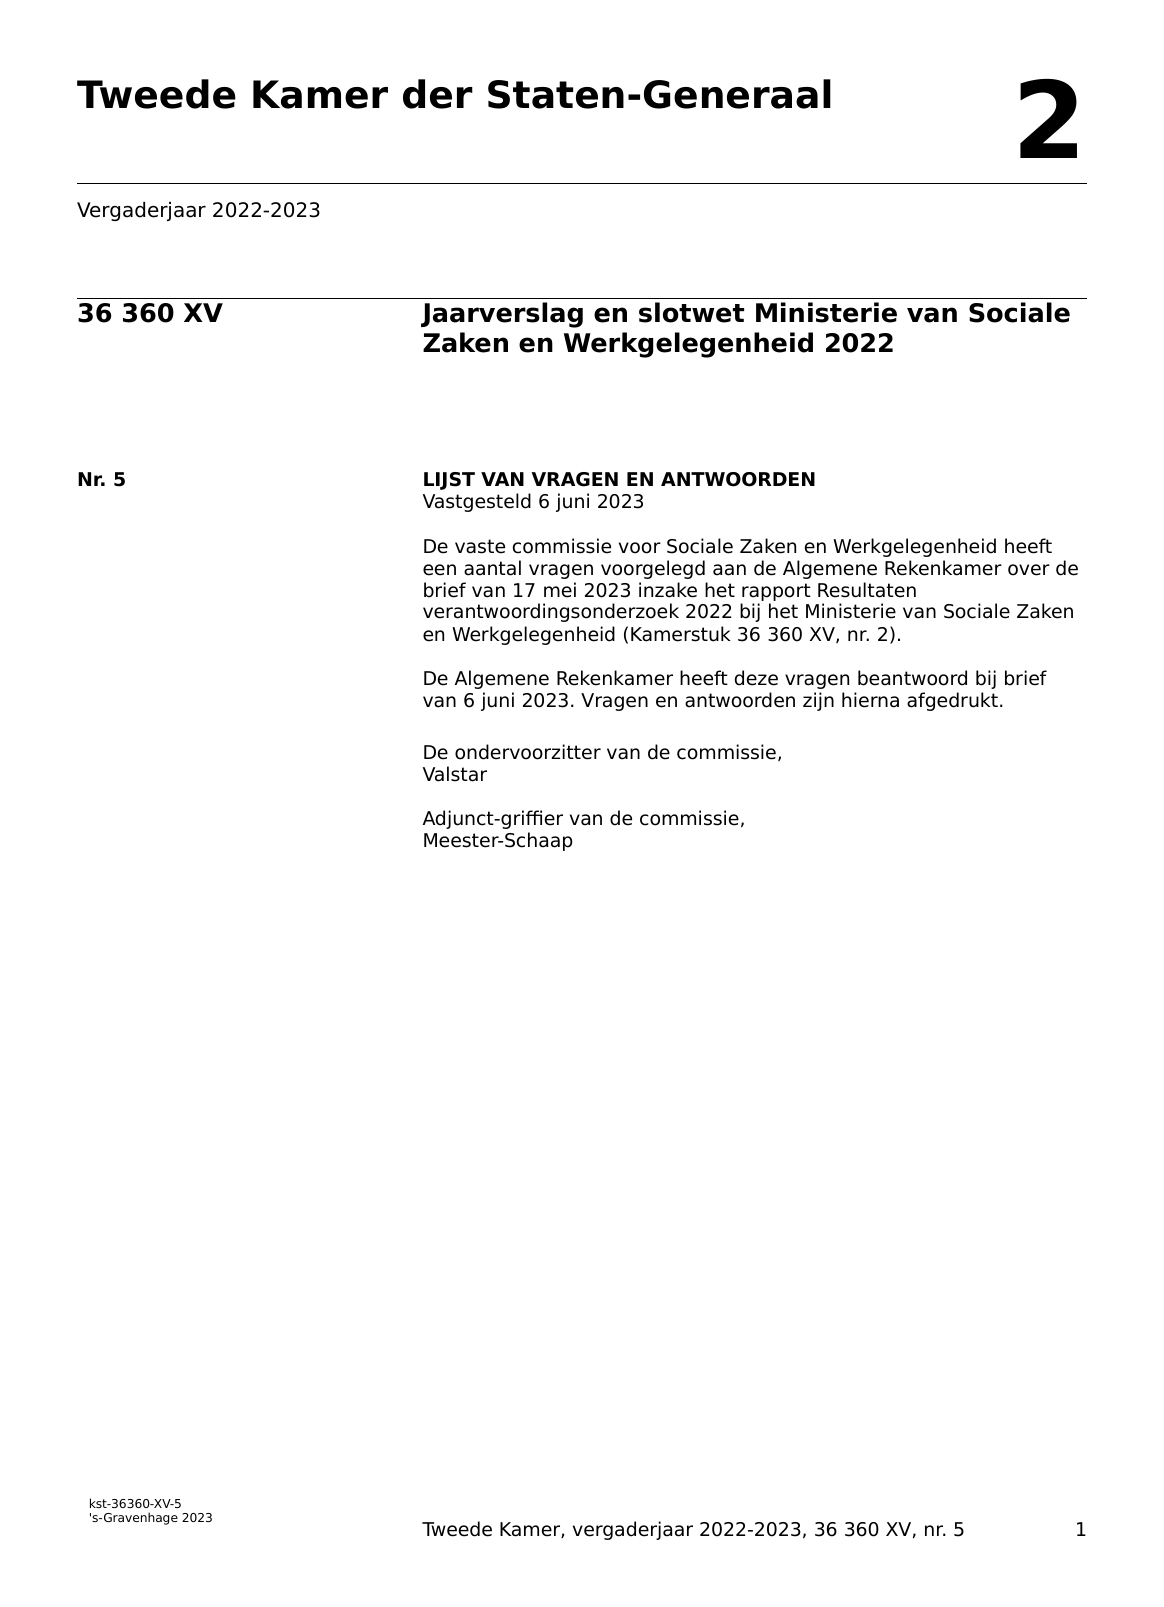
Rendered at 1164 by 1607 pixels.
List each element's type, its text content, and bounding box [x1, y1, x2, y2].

table_header 2 [886, 59, 1087, 183]
subtitle 36 360 XV Jaarverslag en slotwet Ministerie van Sociale Zaken en Werkgelegenheid 2022 [77, 299, 1087, 358]
text De vaste commissie voor Sociale Zaken en Werkgelegenheid heeft een aantal vragen voorgelegd aan de Algemene Rekenkamer over de brief van 17 mei 2023 inzake het rapport Resultaten verantwoordingsonderzoek 2022 bij het Ministerie van Sociale Zaken en Werkgelegenheid (Kamerstuk 36 360 XV, nr. 2). [422, 536, 1087, 645]
table_header Tweede Kamer der Staten-Generaal [77, 59, 886, 183]
text 's-Gravenhage 2023 [88, 1511, 323, 1525]
subtitle Nr. 5 LIJST VAN VRAGEN EN ANTWOORDEN [77, 469, 1087, 491]
text Vastgesteld 6 juni 2023 [422, 491, 1087, 513]
text De Algemene Rekenkamer heeft deze vragen beantwoord bij brief van 6 juni 2023. Vragen en antwoorden zijn hierna afgedrukt. [422, 668, 1087, 712]
text De ondervoorzitter van de commissie, Valstar [422, 742, 1087, 786]
text Adjunct-griffier van de commissie, Meester-Schaap [422, 808, 1087, 852]
text kst-36360-XV-5 [88, 1497, 323, 1511]
table_cell Vergaderjaar 2022-2023 [77, 184, 1087, 298]
